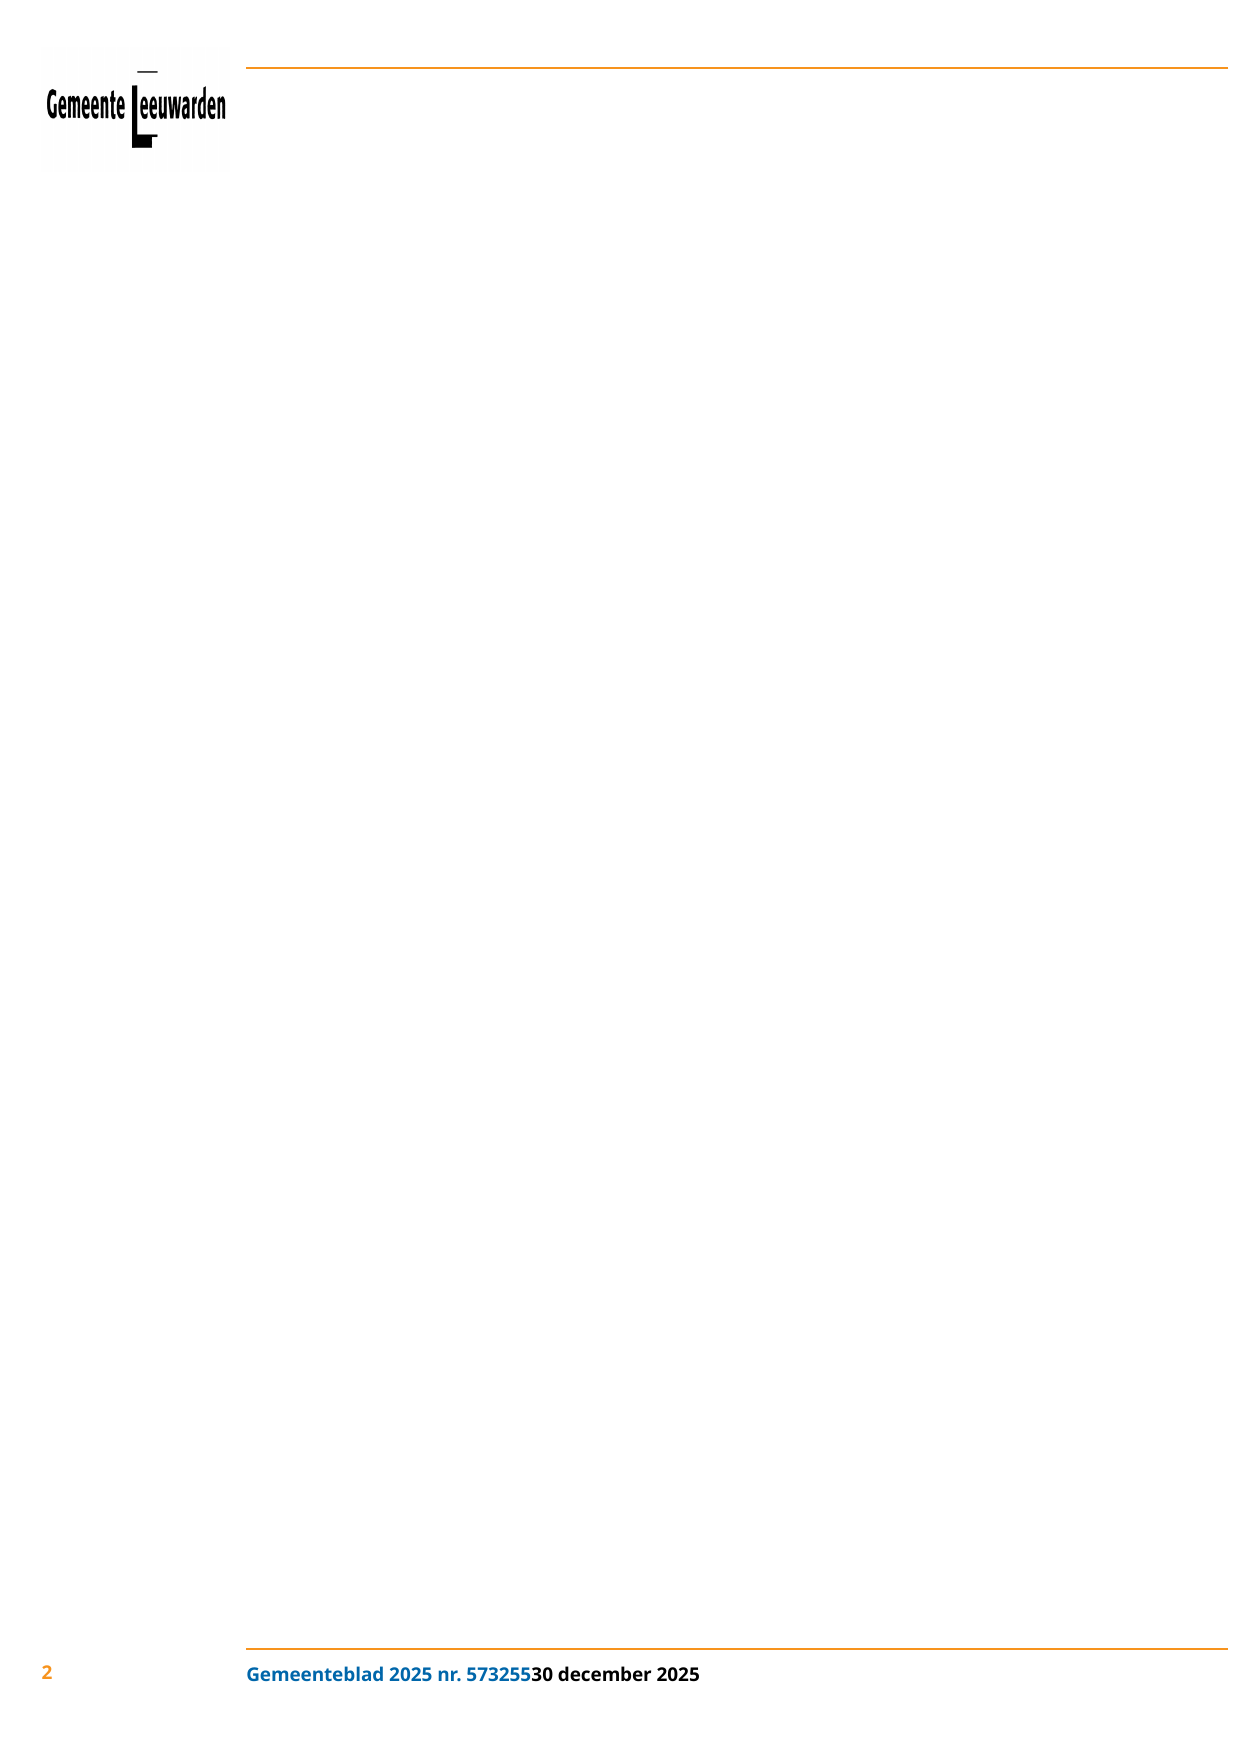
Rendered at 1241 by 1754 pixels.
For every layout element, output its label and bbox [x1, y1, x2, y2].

picture [41, 47, 231, 172]
